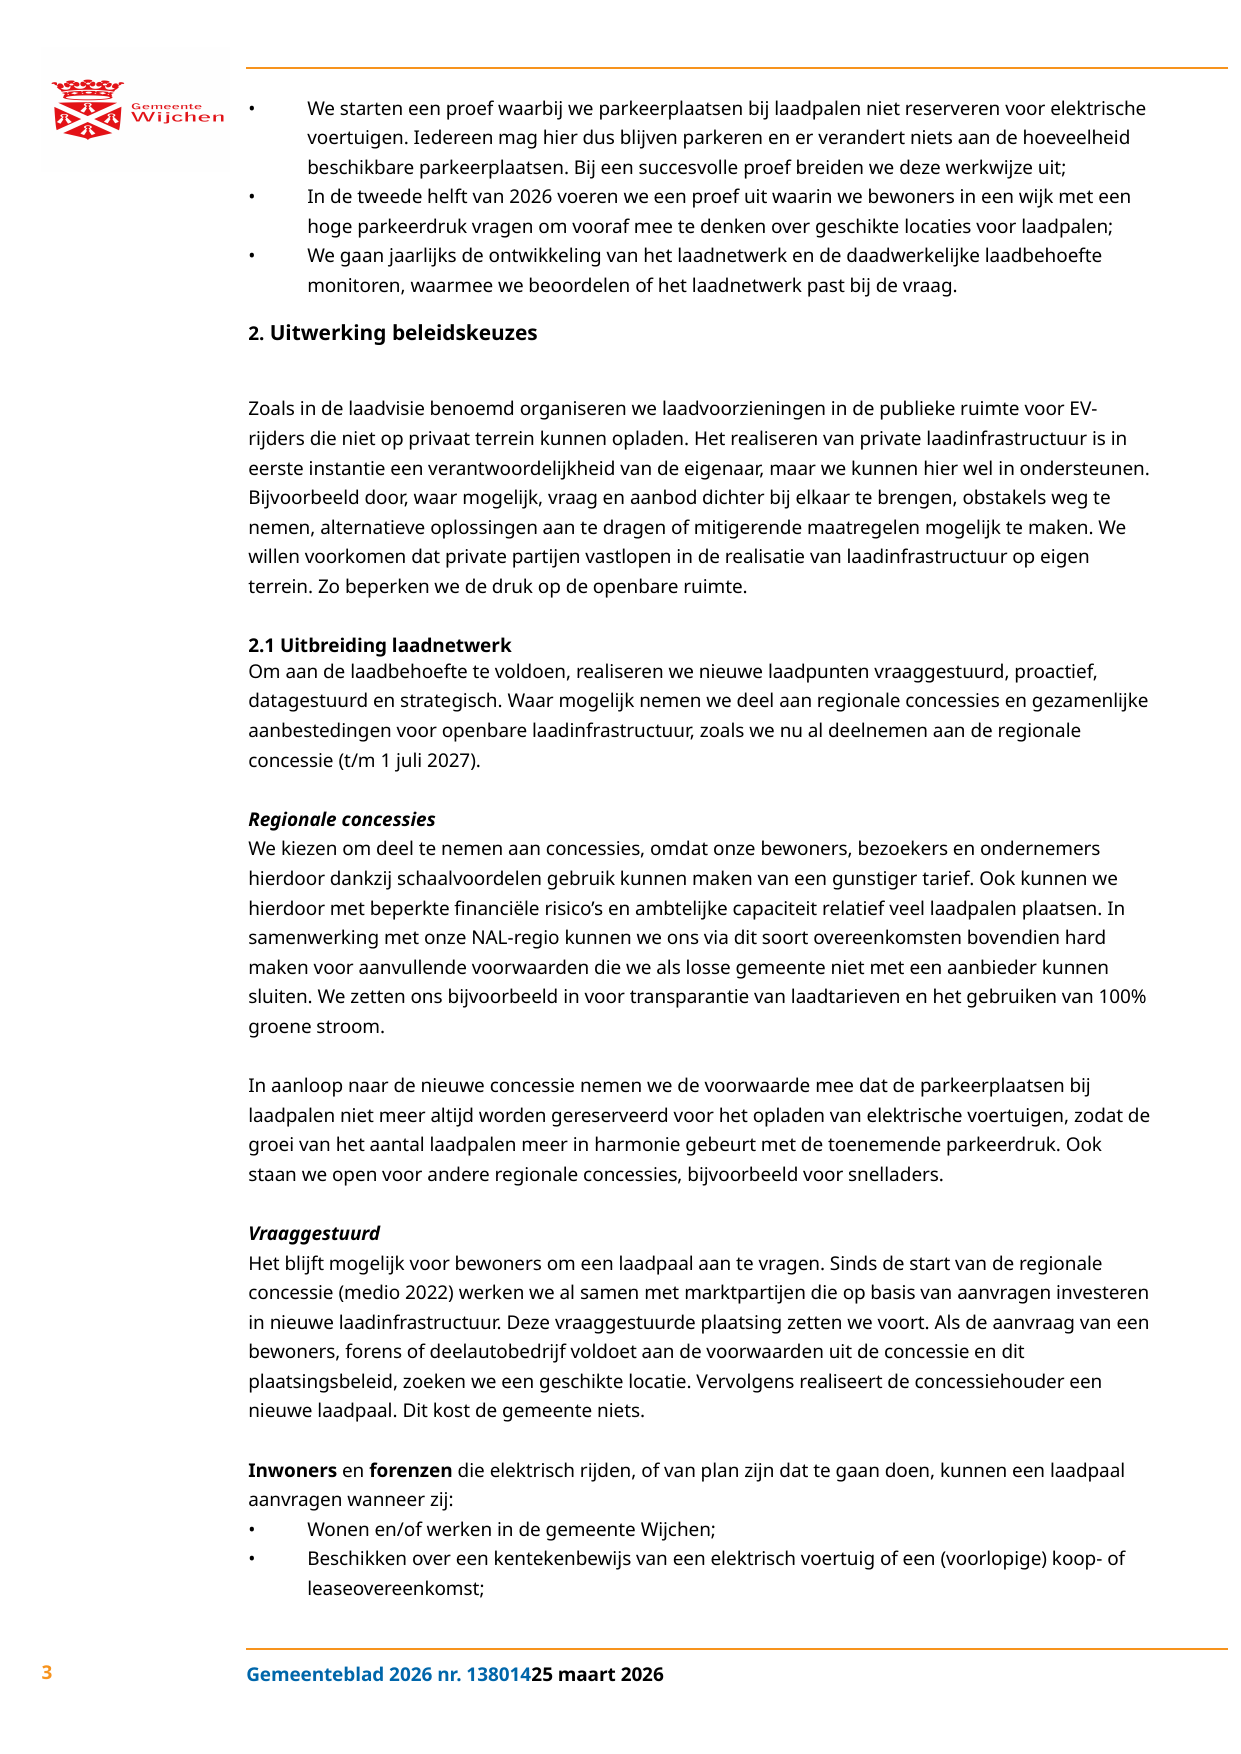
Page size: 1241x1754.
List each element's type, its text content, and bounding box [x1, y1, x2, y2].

text We kiezen om deel te nemen aan concessies, omdat onze bewoners, bezoekers en ondernemers hierdoor dankzij schaalvoordelen gebruik kunnen maken van een gunstiger tarief. Ook kunnen we hierdoor met beperkte financiële risico’s en ambtelijke capaciteit relatief veel laadpalen plaatsen. In samenwerking met onze NAL-regio kunnen we ons via dit soort overeenkomsten bovendien hard maken voor aanvullende voorwaarden die we als losse gemeente niet met een aanbieder kunnen sluiten. We zetten ons bijvoorbeeld in voor transparantie van laadtarieven en het gebruiken van 100% groene stroom. [248, 836, 1152, 1039]
list We starten een proef waarbij we parkeerplaatsen bij laadpalen niet reserveren voor elektrische voertuigen. Iedereen mag hier dus blijven parkeren en er verandert niets aan de hoeveelheid beschikbare parkeerplaatsen. Bij een succesvolle proef breiden we deze werkwijze uit; [248, 95, 1152, 180]
text 2. Uitwerking beleidskeuzes [248, 318, 1152, 346]
picture [41, 47, 231, 172]
list In de tweede helft van 2026 voeren we een proef uit waarin we bewoners in een wijk met een hoge parkeerdruk vragen om vooraf mee te denken over geschikte locaties voor laadpalen; [248, 183, 1152, 239]
text In aanloop naar de nieuwe concessie nemen we de voorwaarde mee dat de parkeerplaatsen bij laadpalen niet meer altijd worden gereserveerd voor het opladen van elektrische voertuigen, zodat de groei van het aantal laadpalen meer in harmonie gebeurt met de toenemende parkeerdruk. Ook staan we open voor andere regionale concessies, bijvoorbeeld voor snelladers. [248, 1072, 1152, 1187]
text Zoals in de laadvisie benoemd organiseren we laadvoorzieningen in de publieke ruimte voor EV-rijders die niet op privaat terrein kunnen opladen. Het realiseren van private laadinfrastructuur is in eerste instantie een verantwoordelijkheid van de eigenaar, maar we kunnen hier wel in ondersteunen. Bijvoorbeeld door, waar mogelijk, vraag en aanbod dichter bij elkaar te brengen, obstakels weg te nemen, alternatieve oplossingen aan te dragen of mitigerende maatregelen mogelijk te maken. We willen voorkomen dat private partijen vastlopen in de realisatie van laadinfrastructuur op eigen terrein. Zo beperken we de druk op de openbare ruimte. [248, 396, 1152, 599]
list Wonen en/of werken in de gemeente Wijchen; [248, 1516, 1152, 1542]
text Het blijft mogelijk voor bewoners om een laadpaal aan te vragen. Sinds de start van de regionale concessie (medio 2022) werken we al samen met marktpartijen die op basis van aanvragen investeren in nieuwe laadinfrastructuur. Deze vraaggestuurde plaatsing zetten we voort. Als de aanvraag van een bewoners, forens of deelautobedrijf voldoet aan de voorwaarden uit de concessie en dit plaatsingsbeleid, zoeken we een geschikte locatie. Vervolgens realiseert de concessiehouder een nieuwe laadpaal. Dit kost de gemeente niets. [248, 1250, 1152, 1423]
text Vraaggestuurd [248, 1220, 1152, 1246]
text Om aan de laadbehoefte te voldoen, realiseren we nieuwe laadpunten vraaggestuurd, proactief, datagestuurd en strategisch. Waar mogelijk nemen we deel aan regionale concessies en gezamenlijke aanbestedingen voor openbare laadinfrastructuur, zoals we nu al deelnemen aan de regionale concessie (t/m 1 juli 2027). [248, 658, 1152, 772]
list Beschikken over een kentekenbewijs van een elektrisch voertuig of een (voorlopige) koop- of leaseovereenkomst; [248, 1546, 1152, 1601]
text Regionale concessies [248, 806, 1152, 832]
text 2.1 Uitbreiding laadnetwerk [248, 632, 1152, 658]
text Inwoners en forenzen die elektrisch rijden, of van plan zijn dat te gaan doen, kunnen een laadpaal aanvragen wanneer zij: [248, 1457, 1152, 1512]
list We gaan jaarlijks de ontwikkeling van het laadnetwerk en de daadwerkelijke laadbehoefte monitoren, waarmee we beoordelen of het laadnetwerk past bij de vraag. [248, 243, 1152, 298]
